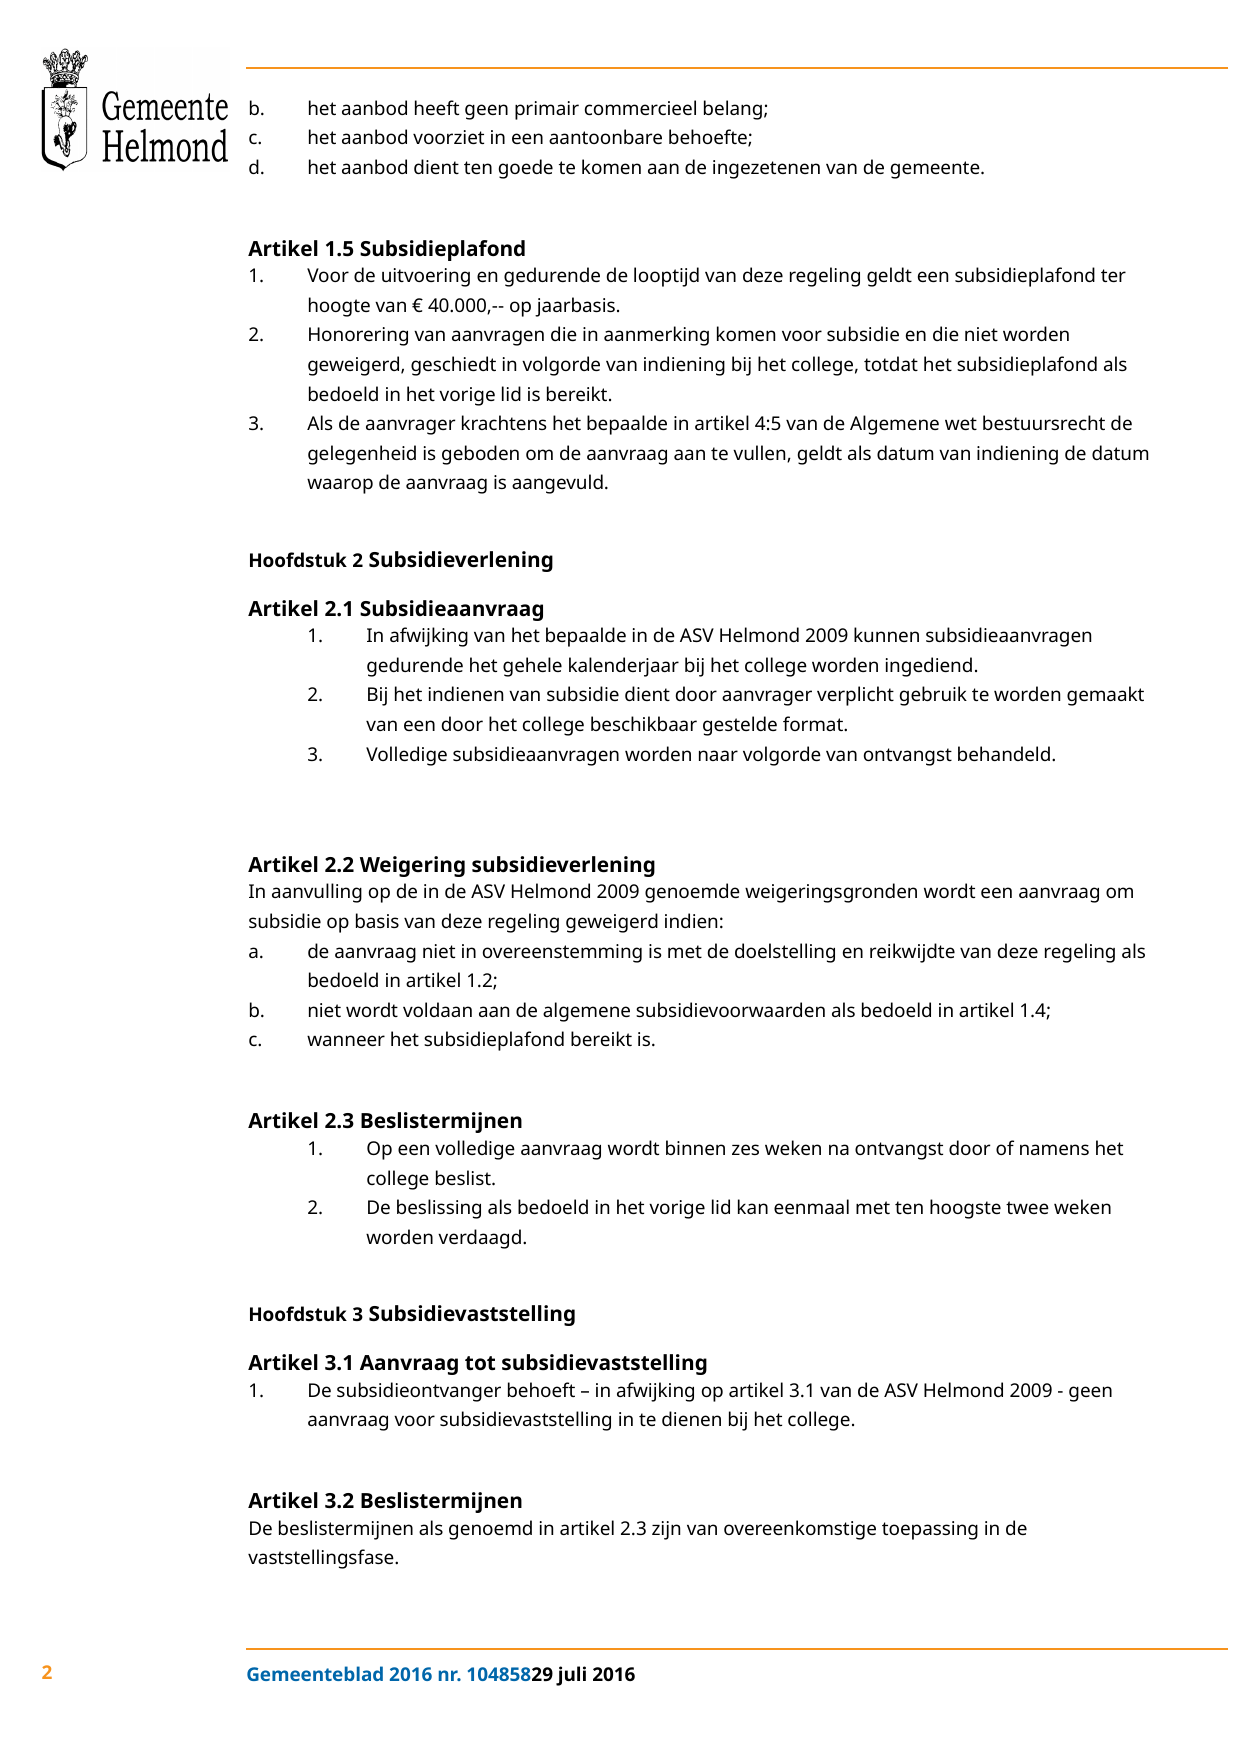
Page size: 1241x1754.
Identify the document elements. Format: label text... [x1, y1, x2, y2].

list De subsidieontvanger behoeft – in afwijking op artikel 3.1 van de ASV Helmond 2009 - geen aanvraag voor subsidievaststelling in te dienen bij het college. [248, 1377, 1152, 1432]
text Artikel 2.3 Beslistermijnen [248, 1107, 1152, 1135]
text In aanvulling op de in de ASV Helmond 2009 genoemde weigeringsgronden wordt een aanvraag om subsidie op basis van deze regeling geweigerd indien: [248, 879, 1152, 934]
text Hoofdstuk 3 Subsidievaststelling [248, 1299, 1152, 1327]
text Hoofdstuk 2 Subsidieverlening [248, 545, 1152, 573]
list Bij het indienen van subsidie dient door aanvrager verplicht gebruik te worden gemaakt van een door het college beschikbaar gestelde format. [307, 682, 1152, 737]
list In afwijking van het bepaalde in de ASV Helmond 2009 kunnen subsidieaanvragen gedurende het gehele kalenderjaar bij het college worden ingediend. [307, 622, 1152, 678]
text Artikel 2.2 Weigering subsidieverlening [248, 850, 1152, 879]
list De beslissing als bedoeld in het vorige lid kan eenmaal met ten hoogste twee weken worden verdaagd. [307, 1194, 1152, 1249]
text Artikel 2.1 Subsidieaanvraag [248, 594, 1152, 622]
picture [41, 47, 231, 172]
text Artikel 3.2 Beslistermijnen [248, 1486, 1152, 1515]
list Volledige subsidieaanvragen worden naar volgorde van ontvangst behandeld. [307, 741, 1152, 766]
text Artikel 3.1 Aanvraag tot subsidievaststelling [248, 1348, 1152, 1377]
list het aanbod heeft geen primair commercieel belang; [248, 95, 1152, 121]
list Als de aanvrager krachtens het bepaalde in artikel 4:5 van de Algemene wet bestuursrecht de gelegenheid is geboden om de aanvraag aan te vullen, geldt als datum van indiening de datum waarop de aanvraag is aangevuld. [248, 410, 1152, 495]
list Op een volledige aanvraag wordt binnen zes weken na ontvangst door of namens het college beslist. [307, 1135, 1152, 1190]
list niet wordt voldaan aan de algemene subsidievoorwaarden als bedoeld in artikel 1.4; [248, 997, 1152, 1023]
list wanneer het subsidieplafond bereikt is. [248, 1027, 1152, 1052]
list Honorering van aanvragen die in aanmerking komen voor subsidie en die niet worden geweigerd, geschiedt in volgorde van indiening bij het college, totdat het subsidieplafond als bedoeld in het vorige lid is bereikt. [248, 322, 1152, 406]
list het aanbod dient ten goede te komen aan de ingezetenen van de gemeente. [248, 154, 1152, 180]
text De beslistermijnen als genoemd in artikel 2.3 zijn van overeenkomstige toepassing in de vaststellingsfase. [248, 1515, 1152, 1570]
text Artikel 1.5 Subsidieplafond [248, 234, 1152, 262]
list de aanvraag niet in overeenstemming is met de doelstelling en reikwijdte van deze regeling als bedoeld in artikel 1.2; [248, 938, 1152, 993]
list Voor de uitvoering en gedurende de looptijd van deze regeling geldt een subsidieplafond ter hoogte van € 40.000,-- op jaarbasis. [248, 262, 1152, 318]
list het aanbod voorziet in een aantoonbare behoefte; [248, 124, 1152, 150]
